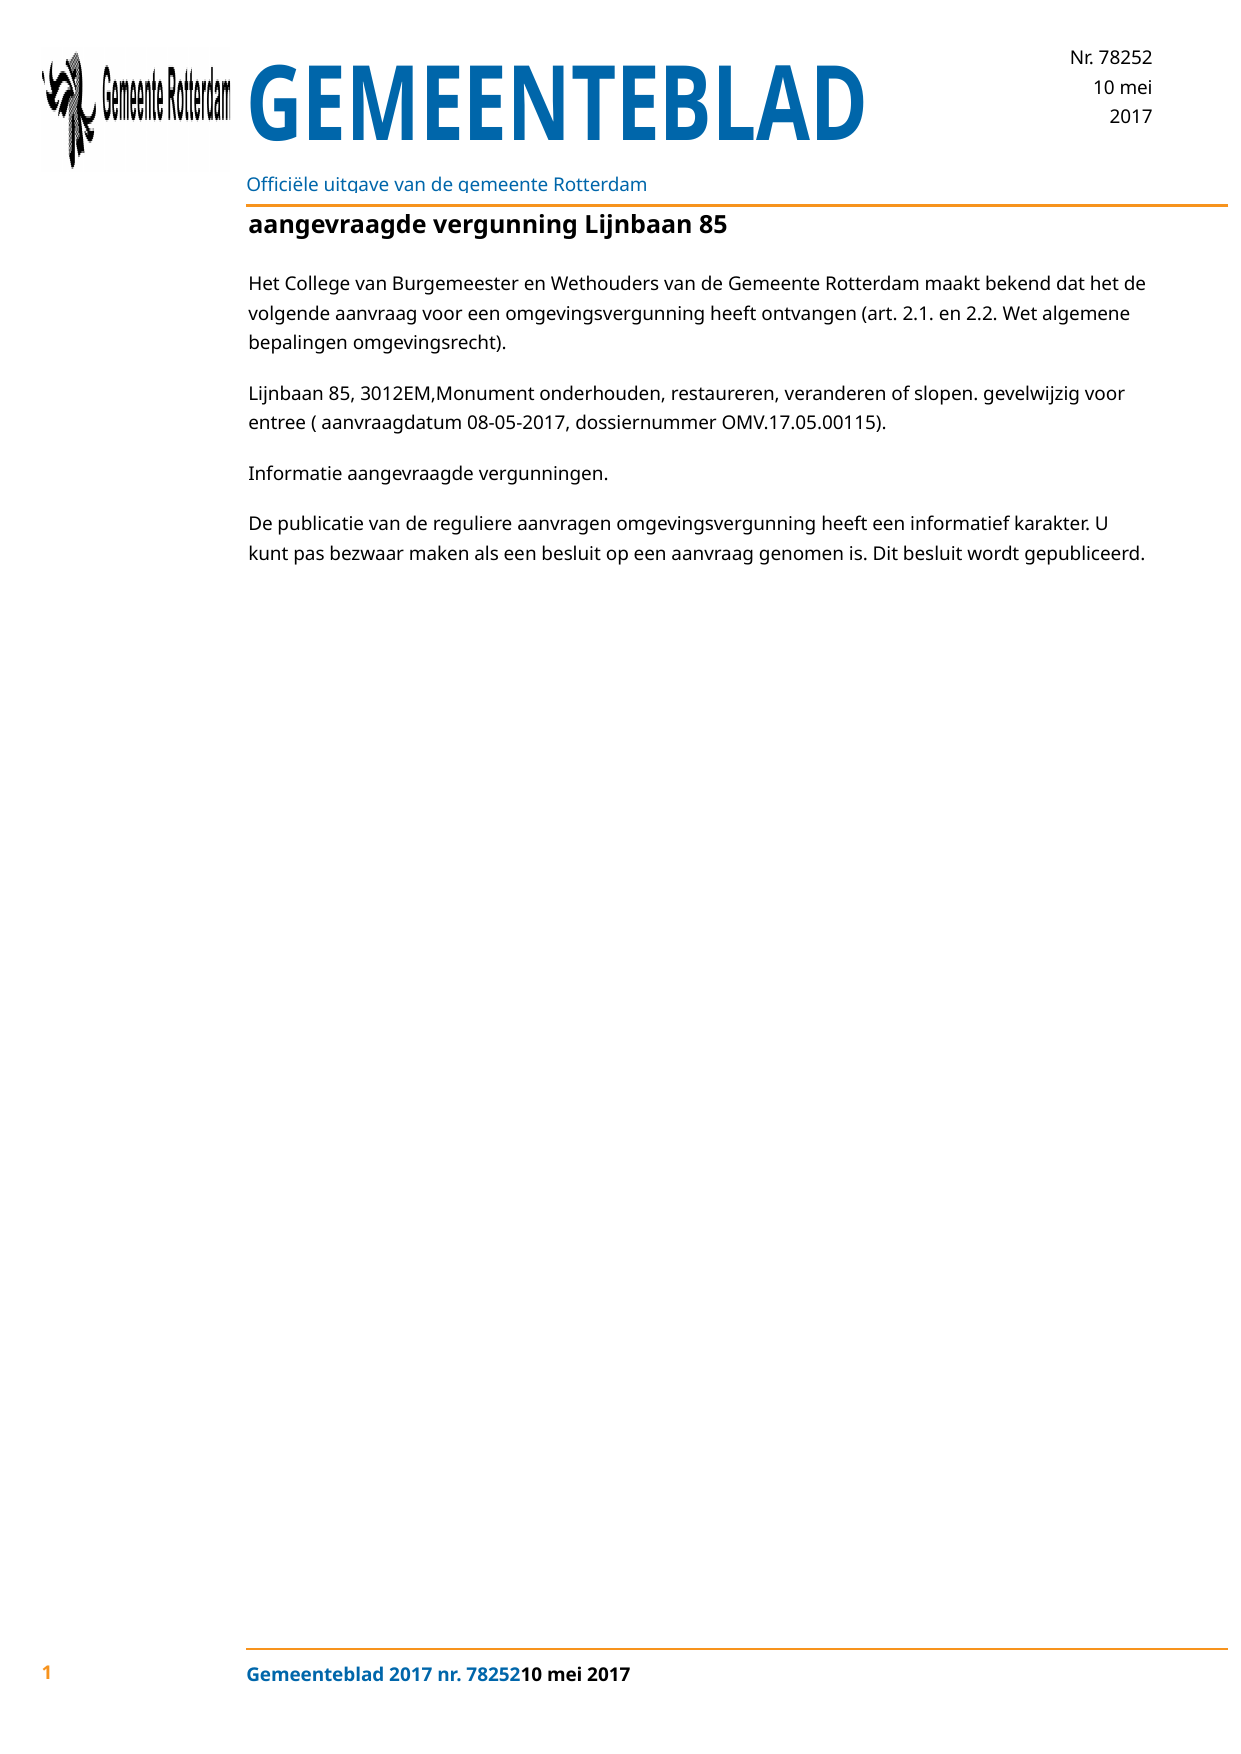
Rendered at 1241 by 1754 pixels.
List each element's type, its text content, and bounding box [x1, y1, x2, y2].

text aangevraagde vergunning Lijnbaan 85 [248, 207, 1152, 241]
text Het College van Burgemeester en Wethouders van de Gemeente Rotterdam maakt bekend dat het de volgende aanvraag voor een omgevingsvergunning heeft ontvangen (art. 2.1. en 2.2. Wet algemene bepalingen omgevingsrecht). [248, 270, 1152, 355]
text Informatie aangevraagde vergunningen. [248, 460, 1152, 486]
picture [41, 47, 231, 172]
text Lijnbaan 85, 3012EM,Monument onderhouden, restaureren, veranderen of slopen. gevelwijzig voor entree ( aanvraagdatum 08-05-2017, dossiernummer OMV.17.05.00115). [248, 380, 1152, 435]
text De publicatie van de reguliere aanvragen omgevingsvergunning heeft een informatief karakter. U kunt pas bezwaar maken als een besluit op een aanvraag genomen is. Dit besluit wordt gepubliceerd. [248, 510, 1152, 566]
